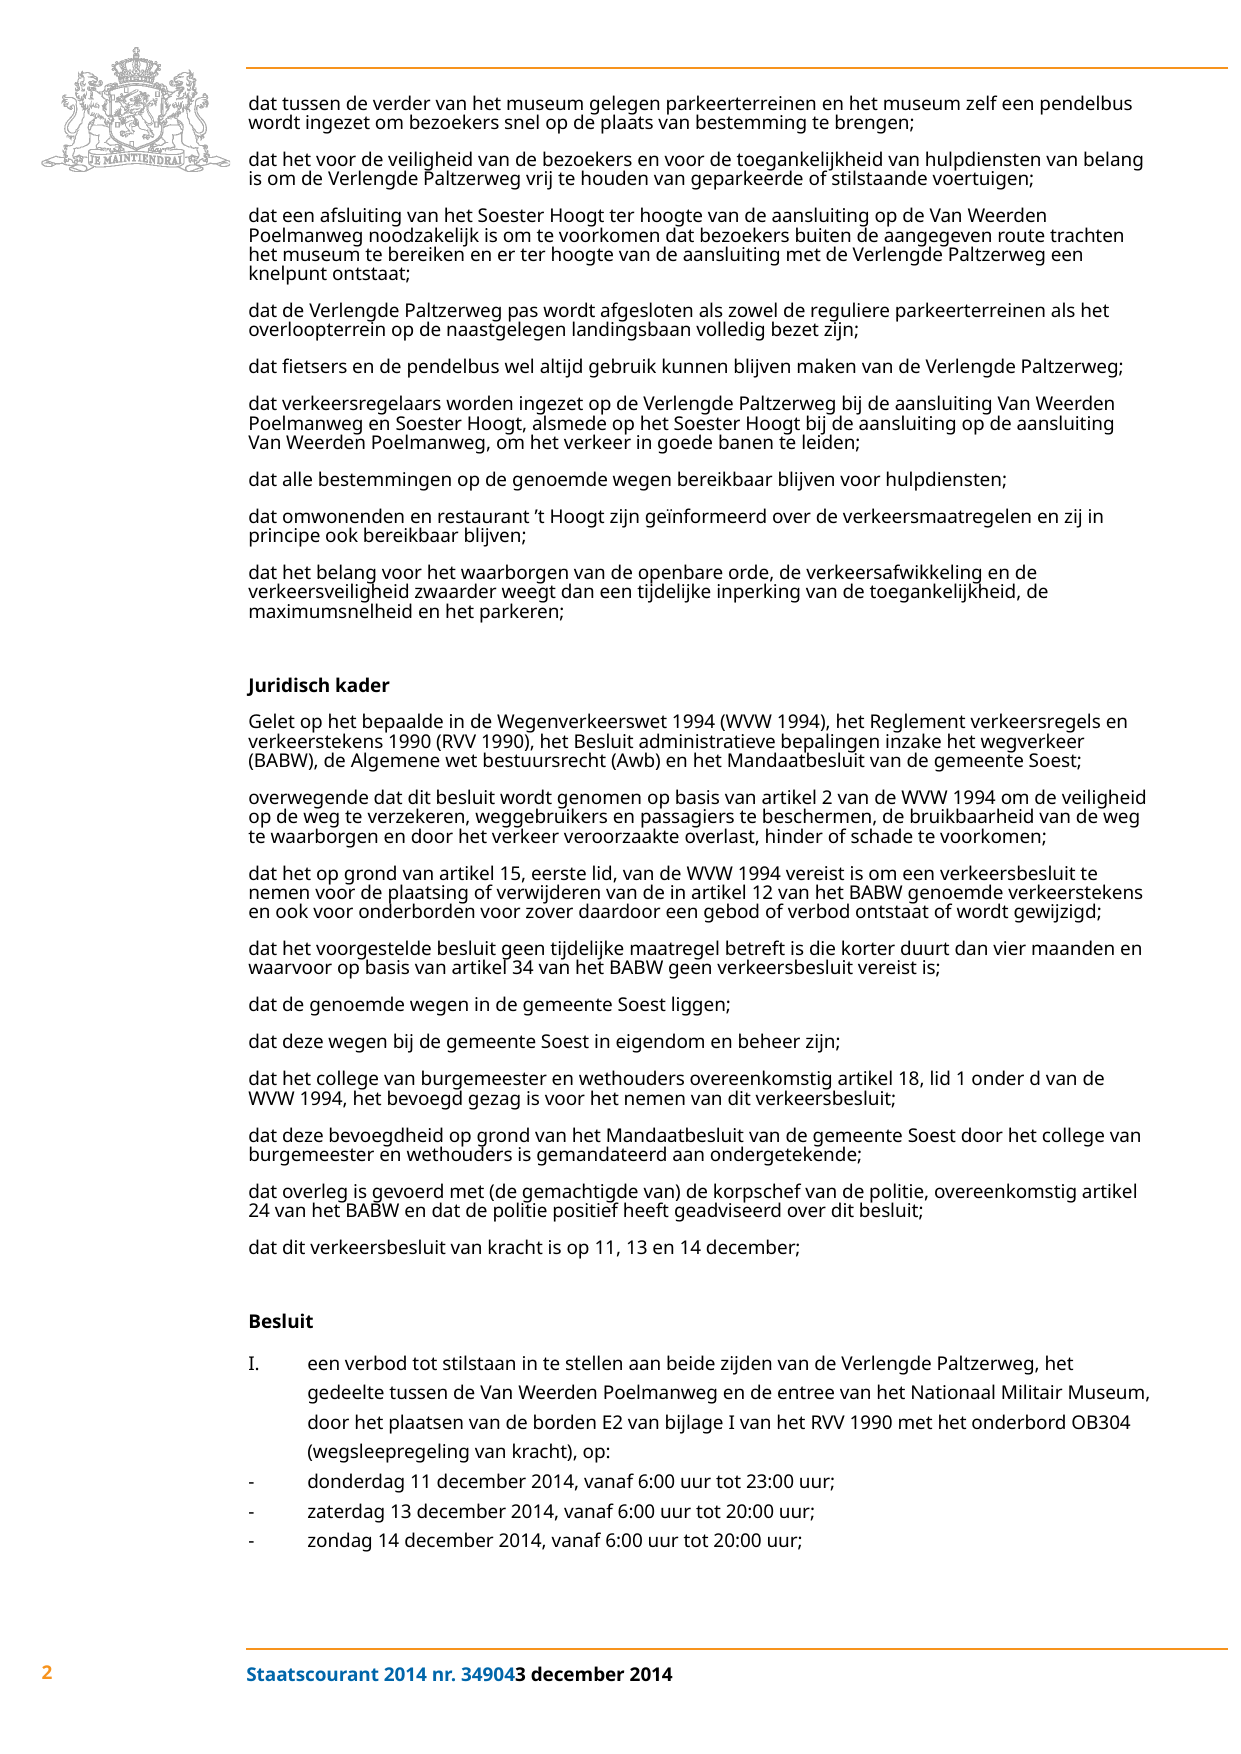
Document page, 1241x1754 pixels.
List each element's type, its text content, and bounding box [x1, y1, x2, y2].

text Besluit [248, 1313, 1152, 1332]
text dat het belang voor het waarborgen van de openbare orde, de verkeersafwikkeling en de verkeersveiligheid zwaarder weegt dan een tijdelijke inperking van de toegankelijkheid, de maximumsnelheid en het parkeren; [248, 564, 1152, 622]
text dat het college van burgemeester en wethouders overeenkomstig artikel 18, lid 1 onder d van de WVW 1994, het bevoegd gezag is voor het nemen van dit verkeersbesluit; [248, 1070, 1152, 1109]
list zaterdag 13 december 2014, vanaf 6:00 uur tot 20:00 uur; [248, 1498, 1152, 1524]
text dat fietsers en de pendelbus wel altijd gebruik kunnen blijven maken van de Verlengde Paltzerweg; [248, 358, 1152, 378]
list donderdag 11 december 2014, vanaf 6:00 uur tot 23:00 uur; [248, 1468, 1152, 1494]
text dat omwonenden en restaurant ’t Hoogt zijn geïnformeerd over de verkeersmaatregelen en zij in principe ook bereikbaar blijven; [248, 508, 1152, 546]
list zondag 14 december 2014, vanaf 6:00 uur tot 20:00 uur; [248, 1527, 1152, 1553]
text Juridisch kader [248, 677, 1152, 696]
text dat het voorgestelde besluit geen tijdelijke maatregel betreft is die korter duurt dan vier maanden en waarvoor op basis van artikel 34 van het BABW geen verkeersbesluit vereist is; [248, 940, 1152, 979]
text dat het op grond van artikel 15, eerste lid, van de WVW 1994 vereist is om een verkeersbesluit te nemen voor de plaatsing of verwijderen van de in artikel 12 van het BABW genoemde verkeerstekens en ook voor onderborden voor zover daardoor een gebod of verbod ontstaat of wordt gewijzigd; [248, 864, 1152, 922]
text dat deze wegen bij de gemeente Soest in eigendom en beheer zijn; [248, 1033, 1152, 1053]
text dat alle bestemmingen op de genoemde wegen bereikbaar blijven voor hulpdiensten; [248, 471, 1152, 490]
text dat deze bevoegdheid op grond van het Mandaatbesluit van de gemeente Soest door het college van burgemeester en wethouders is gemandateerd aan ondergetekende; [248, 1127, 1152, 1165]
text dat tussen de verder van het museum gelegen parkeerterreinen en het museum zelf een pendelbus wordt ingezet om bezoekers snel op de plaats van bestemming te brengen; [248, 95, 1152, 133]
list een verbod tot stilstaan in te stellen aan beide zijden van de Verlengde Paltzerweg, het gedeelte tussen de Van Weerden Poelmanweg en de entree van het Nationaal Militair Museum, door het plaatsen van de borden E2 van bijlage I van het RVV 1990 met het onderbord OB304 (wegsleepregeling van kracht), op: [248, 1350, 1152, 1464]
text dat de genoemde wegen in de gemeente Soest liggen; [248, 996, 1152, 1016]
text dat de Verlengde Paltzerweg pas wordt afgesloten als zowel de reguliere parkeerterreinen als het overloopterrein op de naastgelegen landingsbaan volledig bezet zijn; [248, 302, 1152, 341]
text dat het voor de veiligheid van de bezoekers en voor de toegankelijkheid van hulpdiensten van belang is om de Verlengde Paltzerweg vrij te houden van geparkeerde of stilstaande voertuigen; [248, 151, 1152, 189]
picture [41, 47, 231, 172]
text dat dit verkeersbesluit van kracht is op 11, 13 en 14 december; [248, 1239, 1152, 1258]
text Gelet op het bepaalde in de Wegenverkeerswet 1994 (WVW 1994), het Reglement verkeersregels en verkeerstekens 1990 (RVV 1990), het Besluit administratieve bepalingen inzake het wegverkeer (BABW), de Algemene wet bestuursrecht (Awb) en het Mandaatbesluit van de gemeente Soest; [248, 713, 1152, 771]
text dat verkeersregelaars worden ingezet op de Verlengde Paltzerweg bij de aansluiting Van Weerden Poelmanweg en Soester Hoogt, alsmede op het Soester Hoogt bij de aansluiting op de aansluiting Van Weerden Poelmanweg, om het verkeer in goede banen te leiden; [248, 395, 1152, 453]
text dat een afsluiting van het Soester Hoogt ter hoogte van de aansluiting op de Van Weerden Poelmanweg noodzakelijk is om te voorkomen dat bezoekers buiten de aangegeven route trachten het museum te bereiken en er ter hoogte van de aansluiting met de Verlengde Paltzerweg een knelpunt ontstaat; [248, 207, 1152, 284]
text dat overleg is gevoerd met (de gemachtigde van) de korpschef van de politie, overeenkomstig artikel 24 van het BABW en dat de politie positief heeft geadviseerd over dit besluit; [248, 1183, 1152, 1221]
text overwegende dat dit besluit wordt genomen op basis van artikel 2 van de WVW 1994 om de veiligheid op de weg te verzekeren, weggebruikers en passagiers te beschermen, de bruikbaarheid van de weg te waarborgen en door het verkeer veroorzaakte overlast, hinder of schade te voorkomen; [248, 789, 1152, 847]
